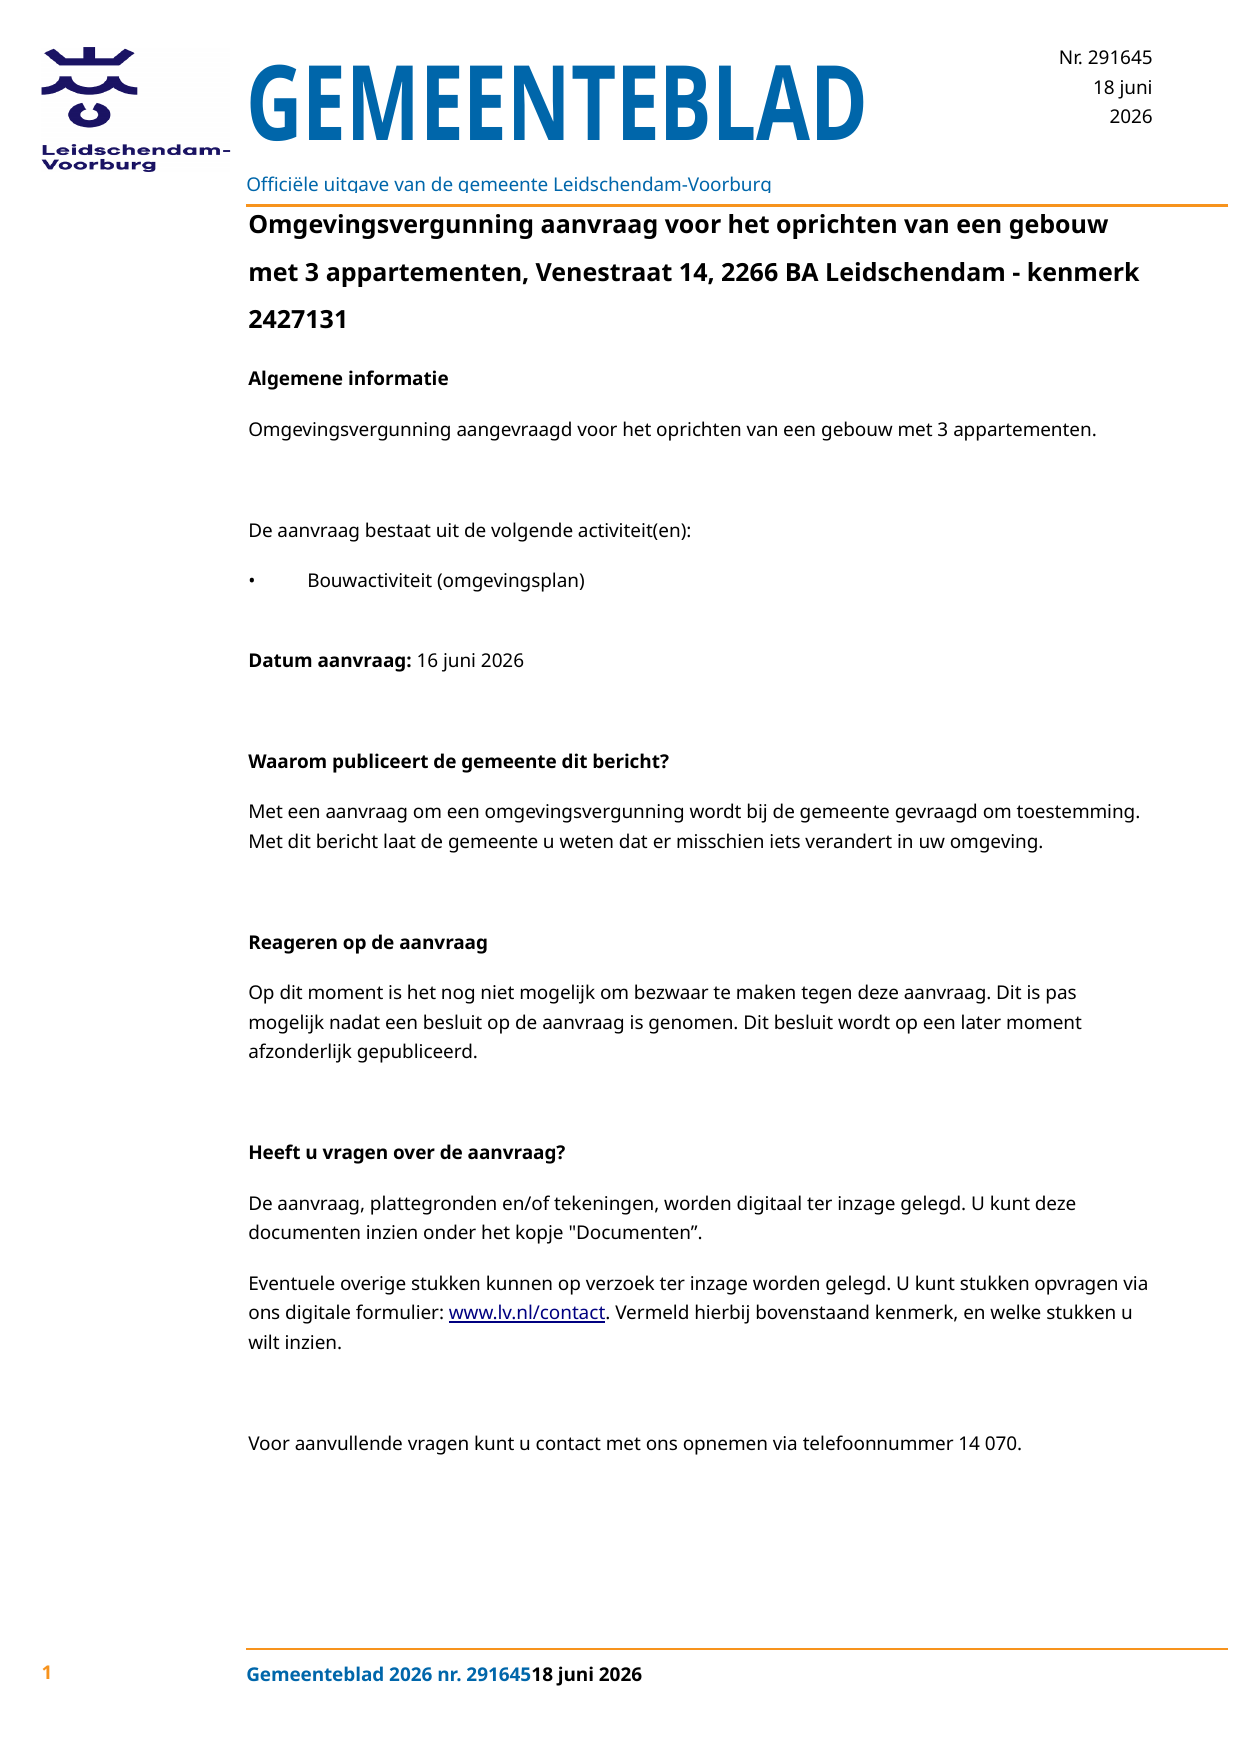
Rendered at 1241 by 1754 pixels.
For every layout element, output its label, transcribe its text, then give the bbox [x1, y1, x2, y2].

text Omgevingsvergunning aanvraag voor het oprichten van een gebouw met 3 appartementen, Venestraat 14, 2266 BA Leidschendam - kenmerk 2427131 [248, 207, 1152, 336]
text Datum aanvraag: 16 juni 2026 [248, 647, 1152, 673]
text Algemene informatie [248, 366, 1152, 391]
text Reageren op de aanvraag [248, 929, 1152, 954]
text De aanvraag, plattegronden en/of tekeningen, worden digitaal ter inzage gelegd. U kunt deze documenten inzien onder het kopje "Documenten”. [248, 1190, 1152, 1245]
picture [41, 47, 231, 172]
text Waarom publiceert de gemeente dit bericht? [248, 748, 1152, 774]
text Heeft u vragen over de aanvraag? [248, 1139, 1152, 1165]
text Omgevingsvergunning aangevraagd voor het oprichten van een gebouw met 3 appartementen. [248, 416, 1152, 442]
text De aanvraag bestaat uit de volgende activiteit(en): [248, 517, 1152, 542]
text Met een aanvraag om een omgevingsvergunning wordt bij de gemeente gevraagd om toestemming. Met dit bericht laat de gemeente u weten dat er misschien iets verandert in uw omgeving. [248, 798, 1152, 854]
text Voor aanvullende vragen kunt u contact met ons opnemen via telefoonnummer 14 070. [248, 1430, 1152, 1455]
text Eventuele overige stukken kunnen op verzoek ter inzage worden gelegd. U kunt stukken opvragen via ons digitale formulier: www.lv.nl/contact. Vermeld hierbij bovenstaand kenmerk, en welke stukken u wilt inzien. [248, 1270, 1152, 1354]
list Bouwactiviteit (omgevingsplan) [248, 567, 1152, 593]
text Op dit moment is het nog niet mogelijk om bezwaar te maken tegen deze aanvraag. Dit is pas mogelijk nadat een besluit op de aanvraag is genomen. Dit besluit wordt op een later moment afzonderlijk gepubliceerd. [248, 979, 1152, 1064]
